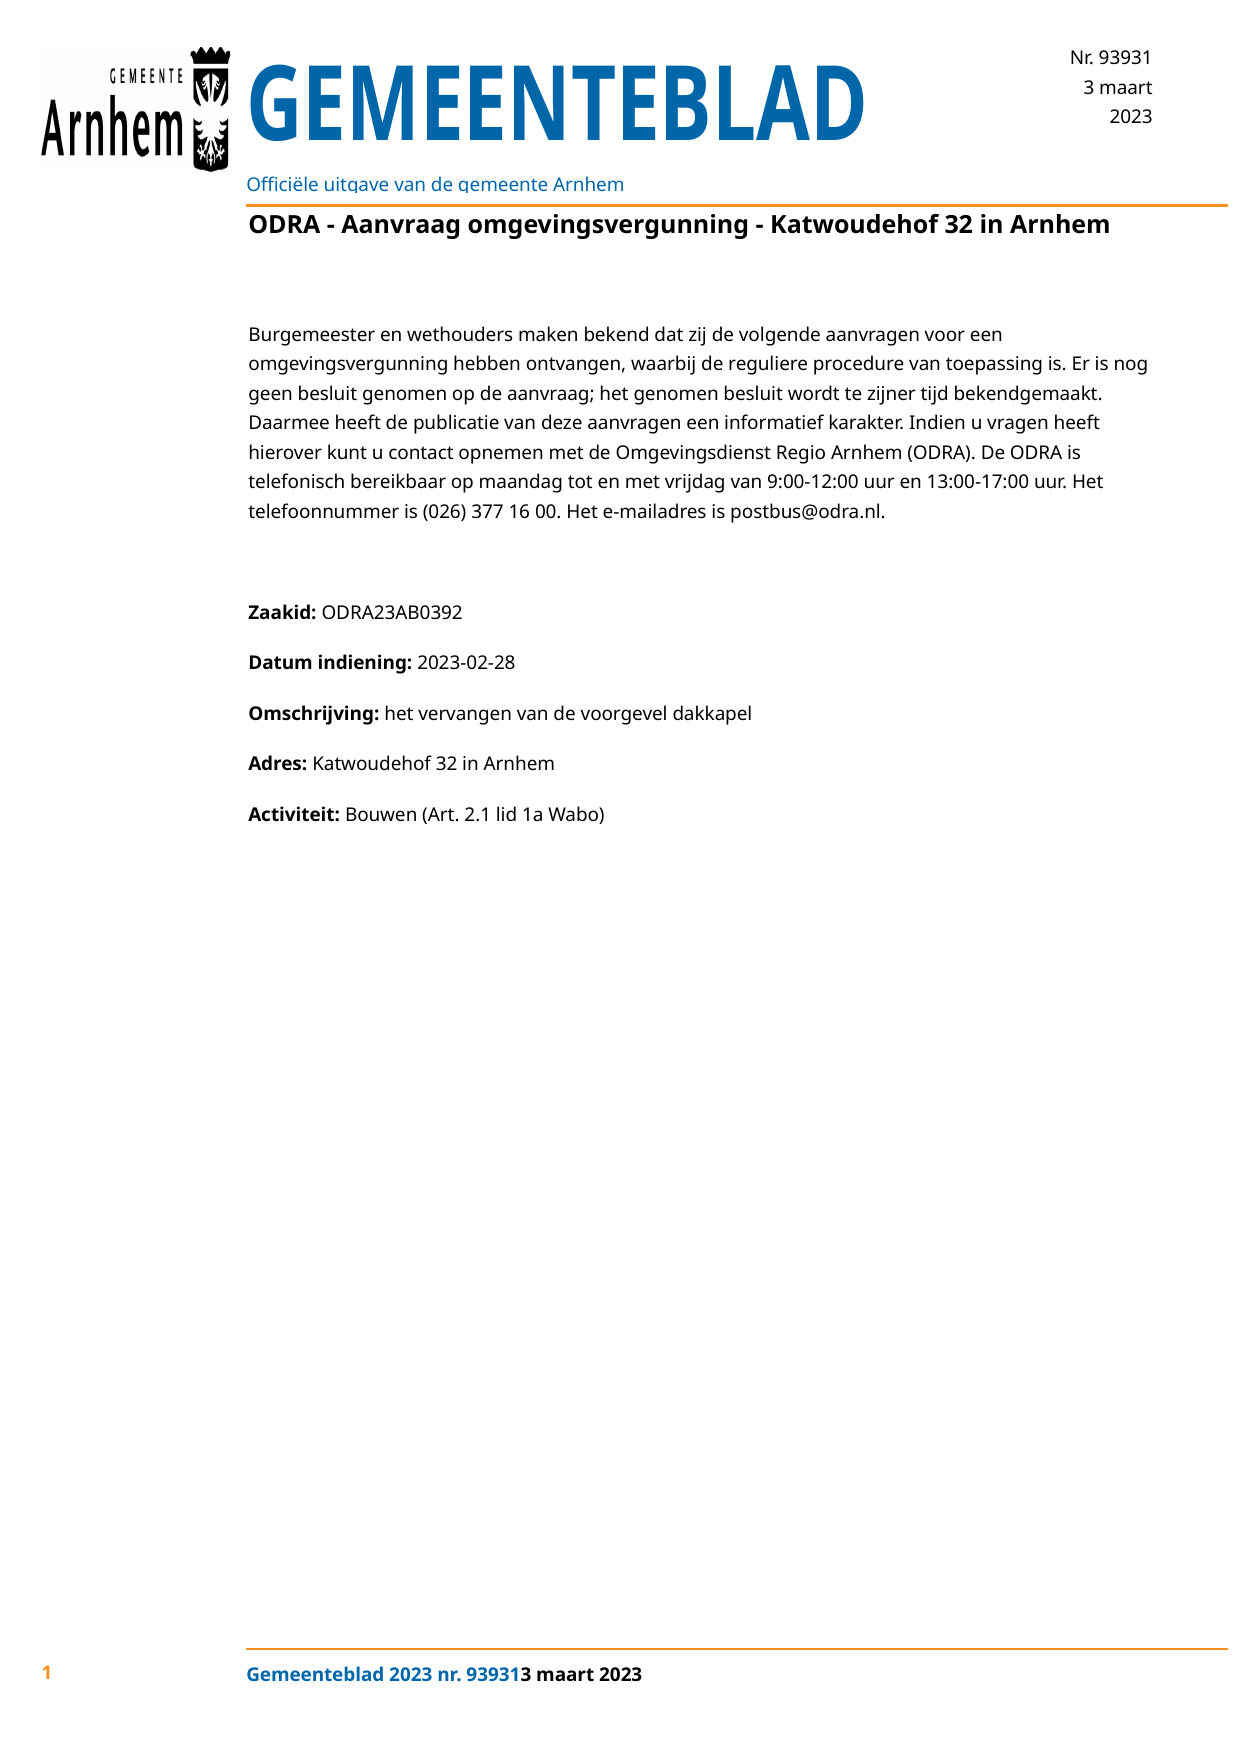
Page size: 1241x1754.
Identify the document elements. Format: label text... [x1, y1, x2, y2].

text Datum indiening: 2023-02-28 [248, 649, 1152, 675]
text Zaakid: ODRA23AB0392 [248, 599, 1152, 625]
text Activiteit: Bouwen (Art. 2.1 lid 1a Wabo) [248, 801, 1152, 826]
picture [41, 47, 231, 172]
text ODRA - Aanvraag omgevingsvergunning - Katwoudehof 32 in Arnhem [248, 207, 1152, 241]
text Burgemeester en wethouders maken bekend dat zij de volgende aanvragen voor een omgevingsvergunning hebben ontvangen, waarbij de reguliere procedure van toepassing is. Er is nog geen besluit genomen op de aanvraag; het genomen besluit wordt te zijner tijd bekendgemaakt. Daarmee heeft de publicatie van deze aanvragen een informatief karakter. Indien u vragen heeft hierover kunt u contact opnemen met de Omgevingsdienst Regio Arnhem (ODRA). De ODRA is telefonisch bereikbaar op maandag tot en met vrijdag van 9:00-12:00 uur en 13:00-17:00 uur. Het telefoonnummer is (026) 377 16 00. Het e-mailadres is postbus@odra.nl. [248, 321, 1152, 524]
text Omschrijving: het vervangen van de voorgevel dakkapel [248, 700, 1152, 726]
text Adres: Katwoudehof 32 in Arnhem [248, 750, 1152, 776]
